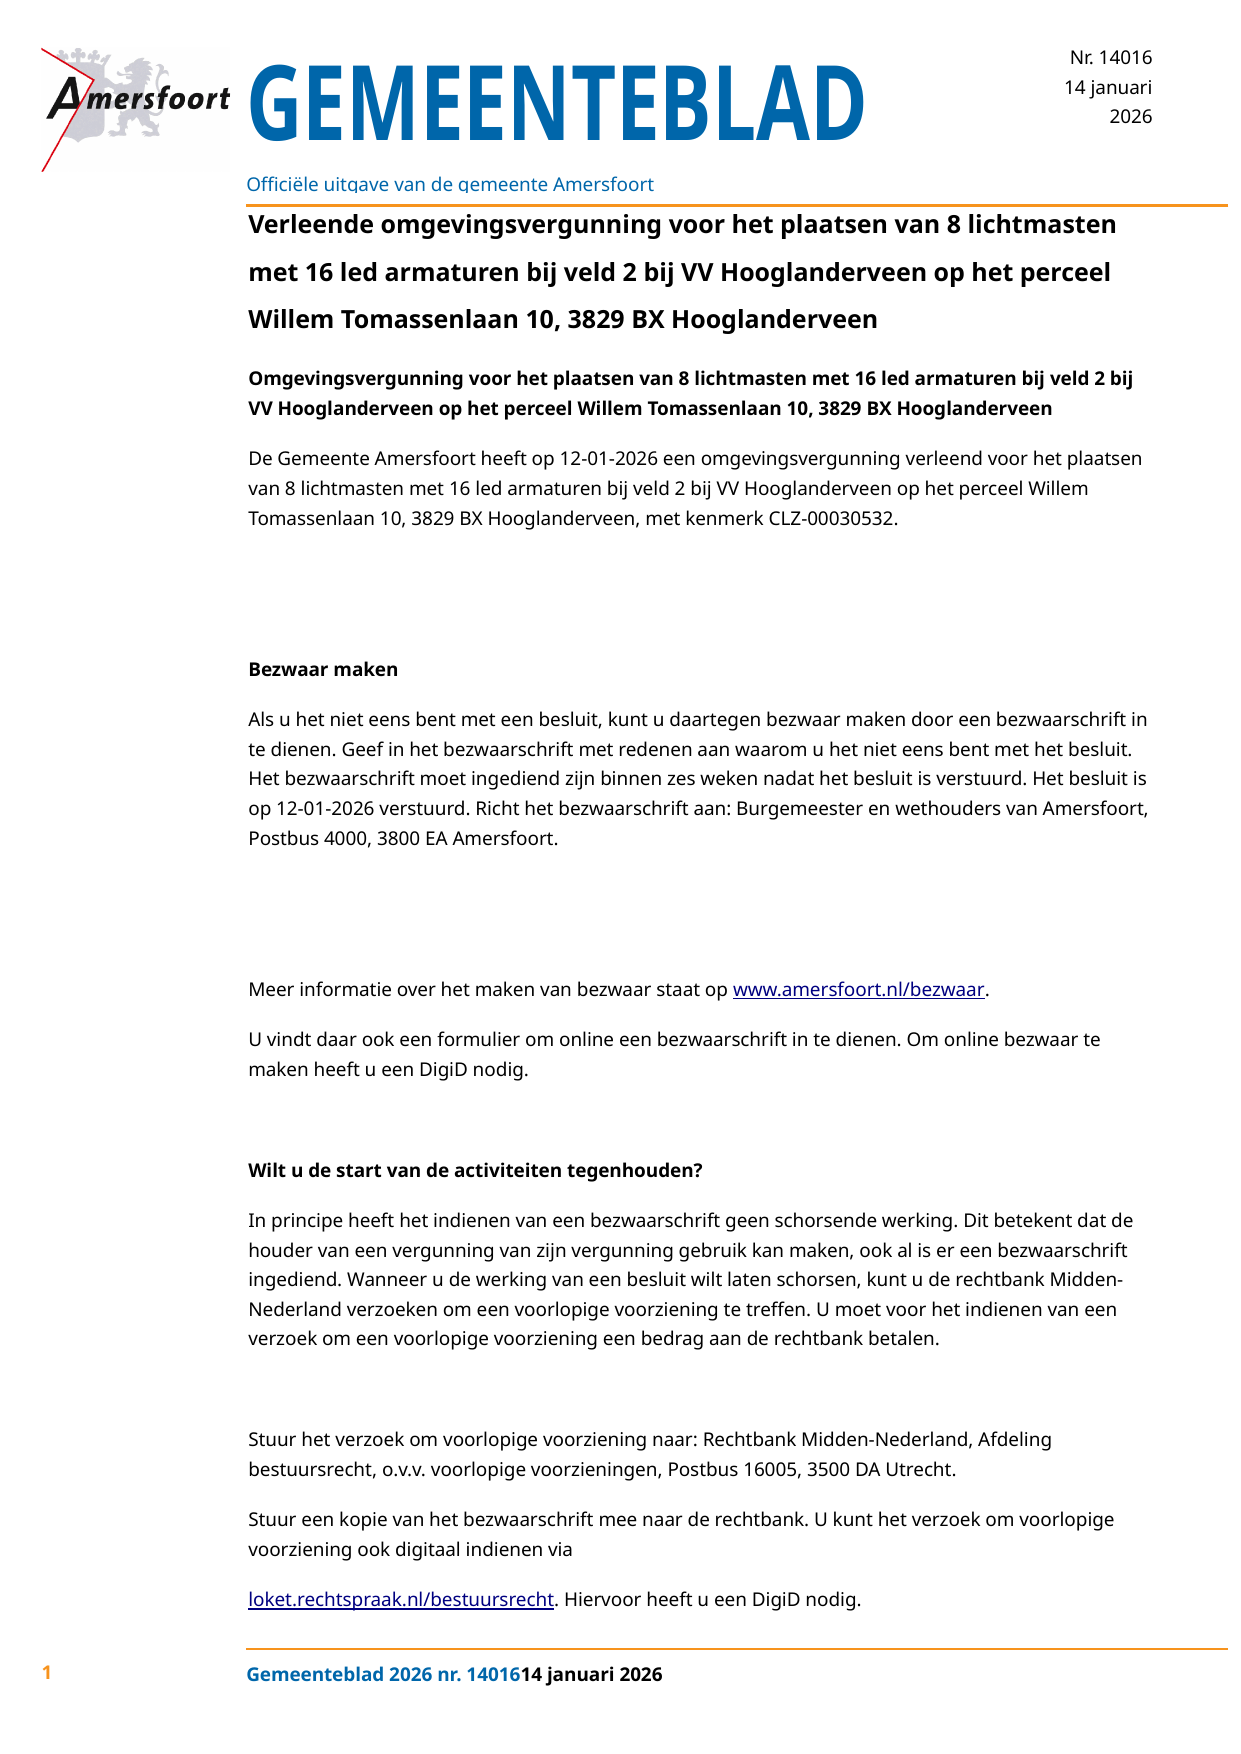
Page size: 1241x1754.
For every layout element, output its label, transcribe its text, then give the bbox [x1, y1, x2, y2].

text loket.rechtspraak.nl/bestuursrecht. Hiervoor heeft u een DigiD nodig. [248, 1586, 1152, 1612]
text Stuur een kopie van het bezwaarschrift mee naar de rechtbank. U kunt het verzoek om voorlopige voorziening ook digitaal indienen via [248, 1506, 1152, 1562]
text De Gemeente Amersfoort heeft op 12-01-2026 een omgevingsvergunning verleend voor het plaatsen van 8 lichtmasten met 16 led armaturen bij veld 2 bij VV Hooglanderveen op het perceel Willem Tomassenlaan 10, 3829 BX Hooglanderveen, met kenmerk CLZ-00030532. [248, 446, 1152, 530]
text Als u het niet eens bent met een besluit, kunt u daartegen bezwaar maken door een bezwaarschrift in te dienen. Geef in het bezwaarschrift met redenen aan waarom u het niet eens bent met het besluit. Het bezwaarschrift moet ingediend zijn binnen zes weken nadat het besluit is verstuurd. Het besluit is op 12-01-2026 verstuurd. Richt het bezwaarschrift aan: Burgemeester en wethouders van Amersfoort, Postbus 4000, 3800 EA Amersfoort. [248, 706, 1152, 850]
text In principe heeft het indienen van een bezwaarschrift geen schorsende werking. Dit betekent dat de houder van een vergunning van zijn vergunning gebruik kan maken, ook al is er een bezwaarschrift ingediend. Wanneer u de werking van een besluit wilt laten schorsen, kunt u de rechtbank Midden-Nederland verzoeken om een voorlopige voorziening te treffen. U moet voor het indienen van een verzoek om een voorlopige voorziening een bedrag aan de rechtbank betalen. [248, 1207, 1152, 1351]
picture [41, 47, 231, 172]
text U vindt daar ook een formulier om online een bezwaarschrift in te dienen. Om online bezwaar te maken heeft u een DigiD nodig. [248, 1026, 1152, 1082]
text Verleende omgevingsvergunning voor het plaatsen van 8 lichtmasten met 16 led armaturen bij veld 2 bij VV Hooglanderveen op het perceel Willem Tomassenlaan 10, 3829 BX Hooglanderveen [248, 207, 1152, 336]
text Bezwaar maken [248, 656, 1152, 682]
text Omgevingsvergunning voor het plaatsen van 8 lichtmasten met 16 led armaturen bij veld 2 bij VV Hooglanderveen op het perceel Willem Tomassenlaan 10, 3829 BX Hooglanderveen [248, 366, 1152, 421]
text Stuur het verzoek om voorlopige voorziening naar: Rechtbank Midden-Nederland, Afdeling bestuursrecht, o.v.v. voorlopige voorzieningen, Postbus 16005, 3500 DA Utrecht. [248, 1426, 1152, 1482]
text Meer informatie over het maken van bezwaar staat op www.amersfoort.nl/bezwaar. [248, 976, 1152, 1002]
text Wilt u de start van de activiteiten tegenhouden? [248, 1157, 1152, 1182]
